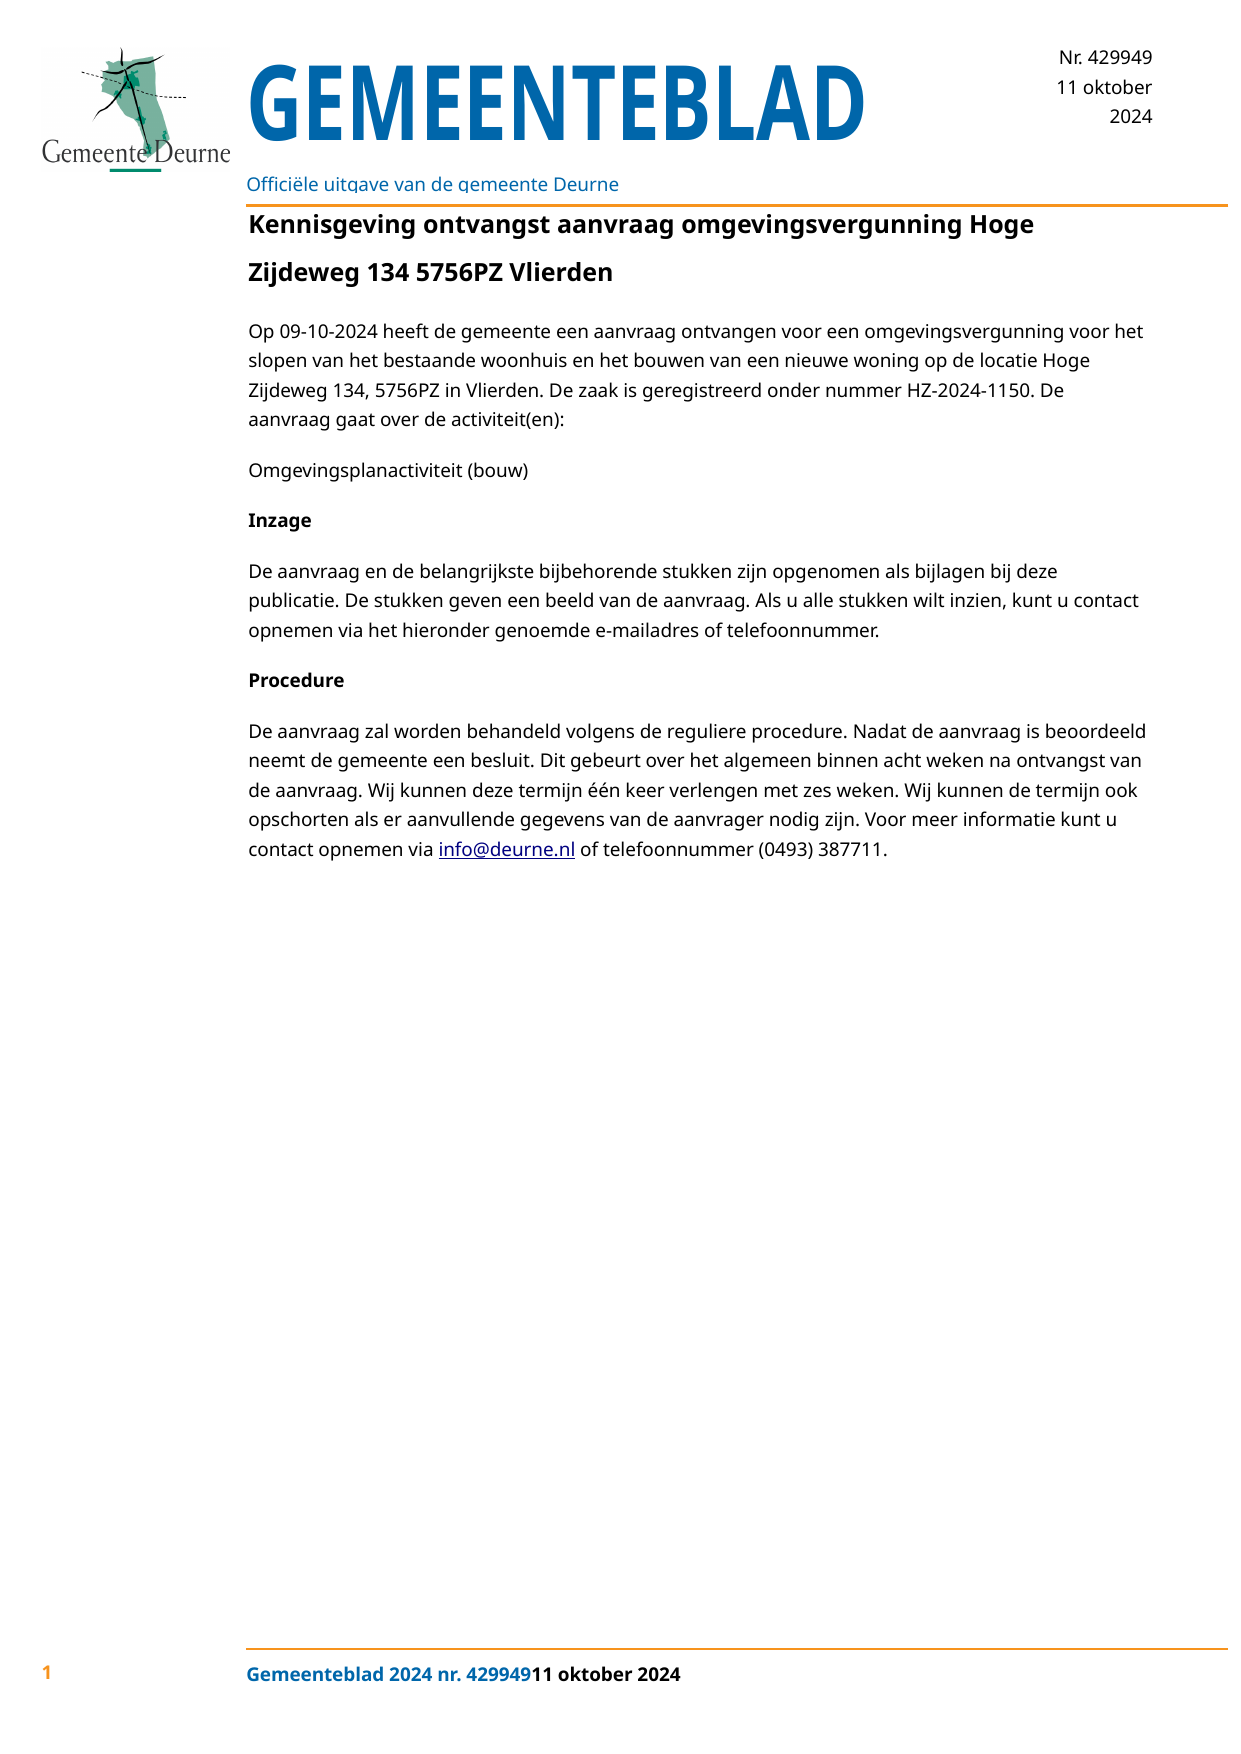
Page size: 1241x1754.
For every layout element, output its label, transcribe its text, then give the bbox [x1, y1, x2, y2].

text Procedure [248, 667, 1152, 693]
text De aanvraag zal worden behandeld volgens de reguliere procedure. Nadat de aanvraag is beoordeeld neemt de gemeente een besluit. Dit gebeurt over het algemeen binnen acht weken na ontvangst van de aanvraag. Wij kunnen deze termijn één keer verlengen met zes weken. Wij kunnen de termijn ook opschorten als er aanvullende gegevens van de aanvrager nodig zijn. Voor meer informatie kunt u contact opnemen via info@deurne.nl of telefoonnummer (0493) 387711. [248, 718, 1152, 862]
picture [41, 47, 231, 172]
text Kennisgeving ontvangst aanvraag omgevingsvergunning Hoge Zijdeweg 134 5756PZ Vlierden [248, 207, 1152, 288]
text Omgevingsplanactiviteit (bouw) [248, 457, 1152, 483]
text Inzage [248, 507, 1152, 533]
text Op 09-10-2024 heeft de gemeente een aanvraag ontvangen voor een omgevingsvergunning voor het slopen van het bestaande woonhuis en het bouwen van een nieuwe woning op de locatie Hoge Zijdeweg 134, 5756PZ in Vlierden. De zaak is geregistreerd onder nummer HZ-2024-1150. De aanvraag gaat over de activiteit(en): [248, 318, 1152, 432]
text De aanvraag en de belangrijkste bijbehorende stukken zijn opgenomen als bijlagen bij deze publicatie. De stukken geven een beeld van de aanvraag. Als u alle stukken wilt inzien, kunt u contact opnemen via het hieronder genoemde e-mailadres of telefoonnummer. [248, 558, 1152, 643]
